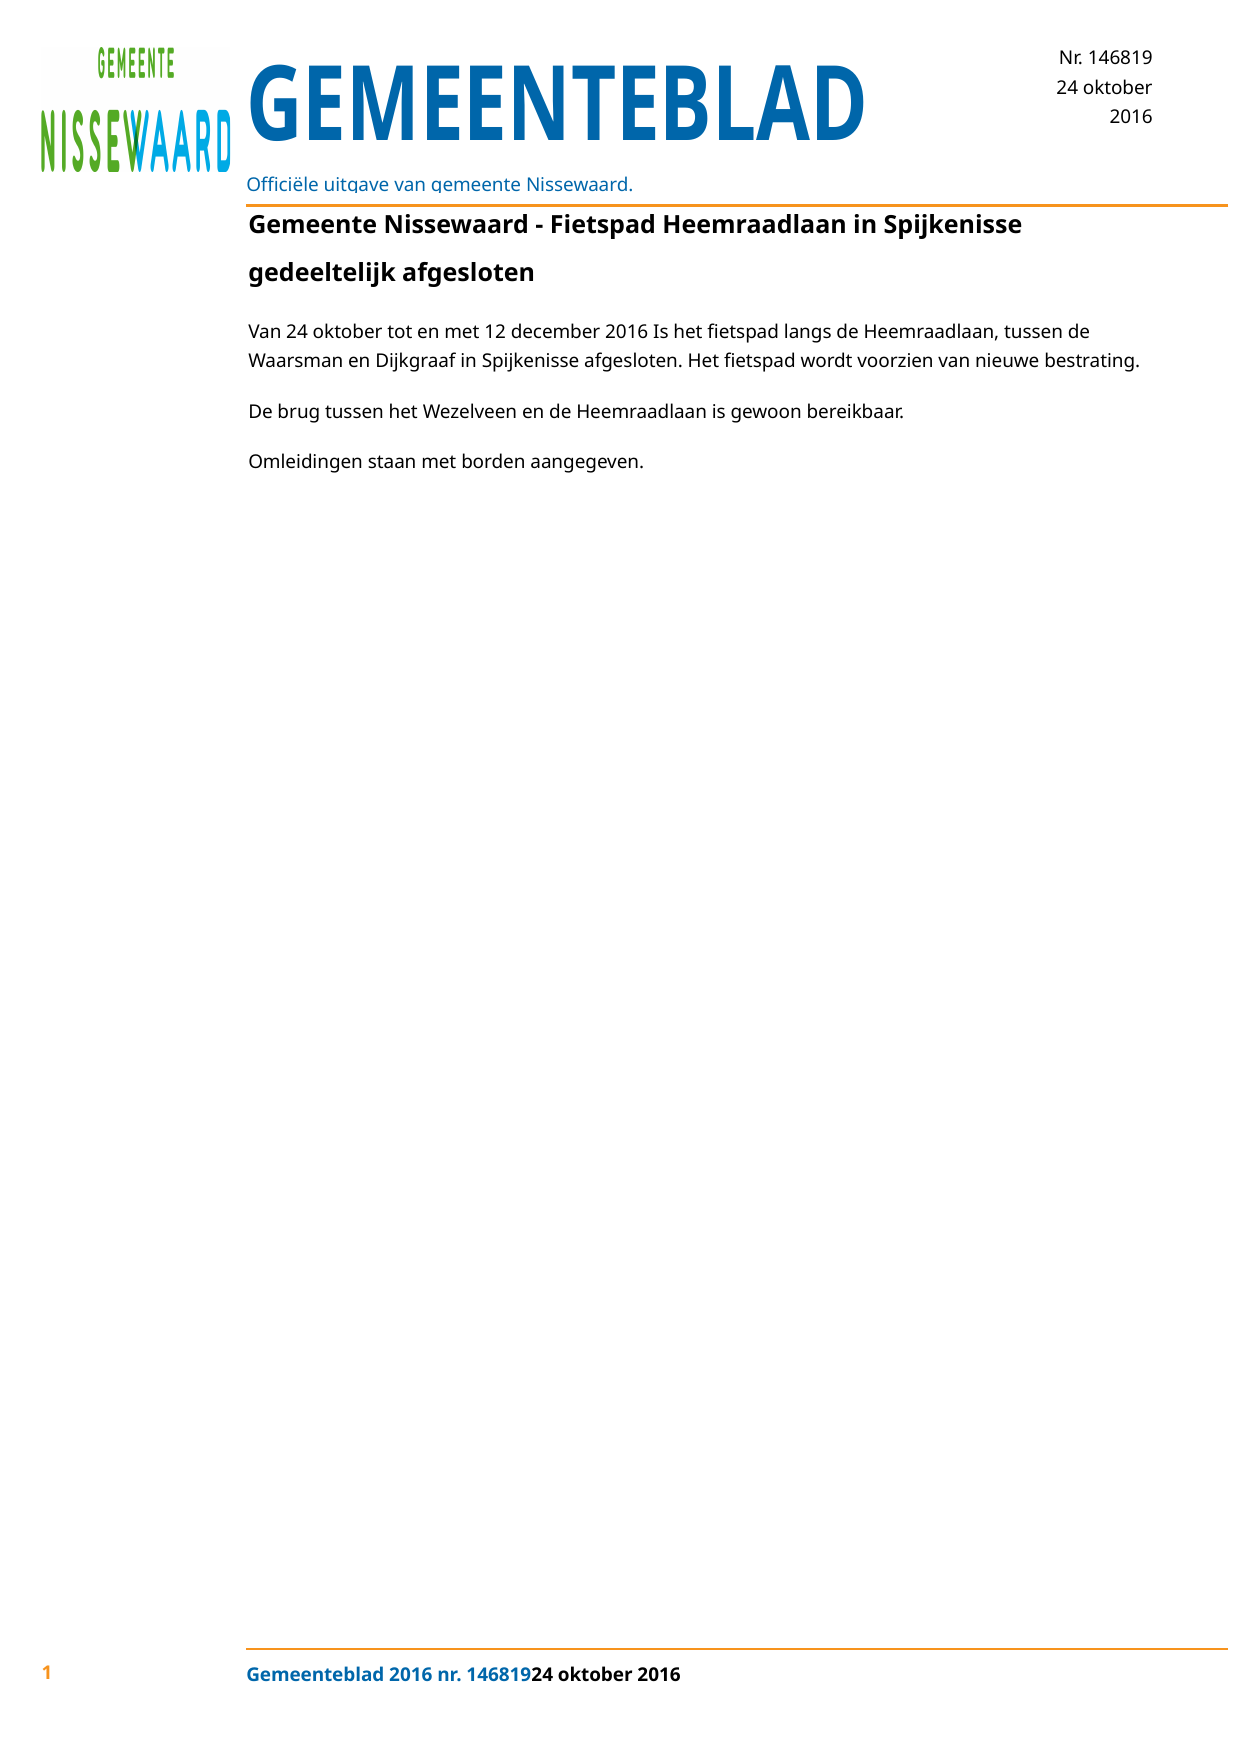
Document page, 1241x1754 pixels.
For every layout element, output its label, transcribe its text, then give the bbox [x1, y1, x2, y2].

text Van 24 oktober tot en met 12 december 2016 Is het fietspad langs de Heemraadlaan, tussen de Waarsman en Dijkgraaf in Spijkenisse afgesloten. Het fietspad wordt voorzien van nieuwe bestrating. [248, 318, 1152, 373]
picture [41, 47, 231, 172]
picture [222, 122, 227, 160]
text Omleidingen staan met borden aangegeven. [248, 448, 1152, 474]
picture [200, 151, 206, 172]
picture [154, 157, 165, 172]
picture [201, 122, 206, 138]
picture [176, 157, 187, 172]
text De brug tussen het Wezelveen en de Heemraadlaan is gewoon bereikbaar. [248, 398, 1152, 424]
text Gemeente Nissewaard - Fietspad Heemraadlaan in Spijkenisse gedeeltelijk afgesloten [248, 207, 1152, 288]
